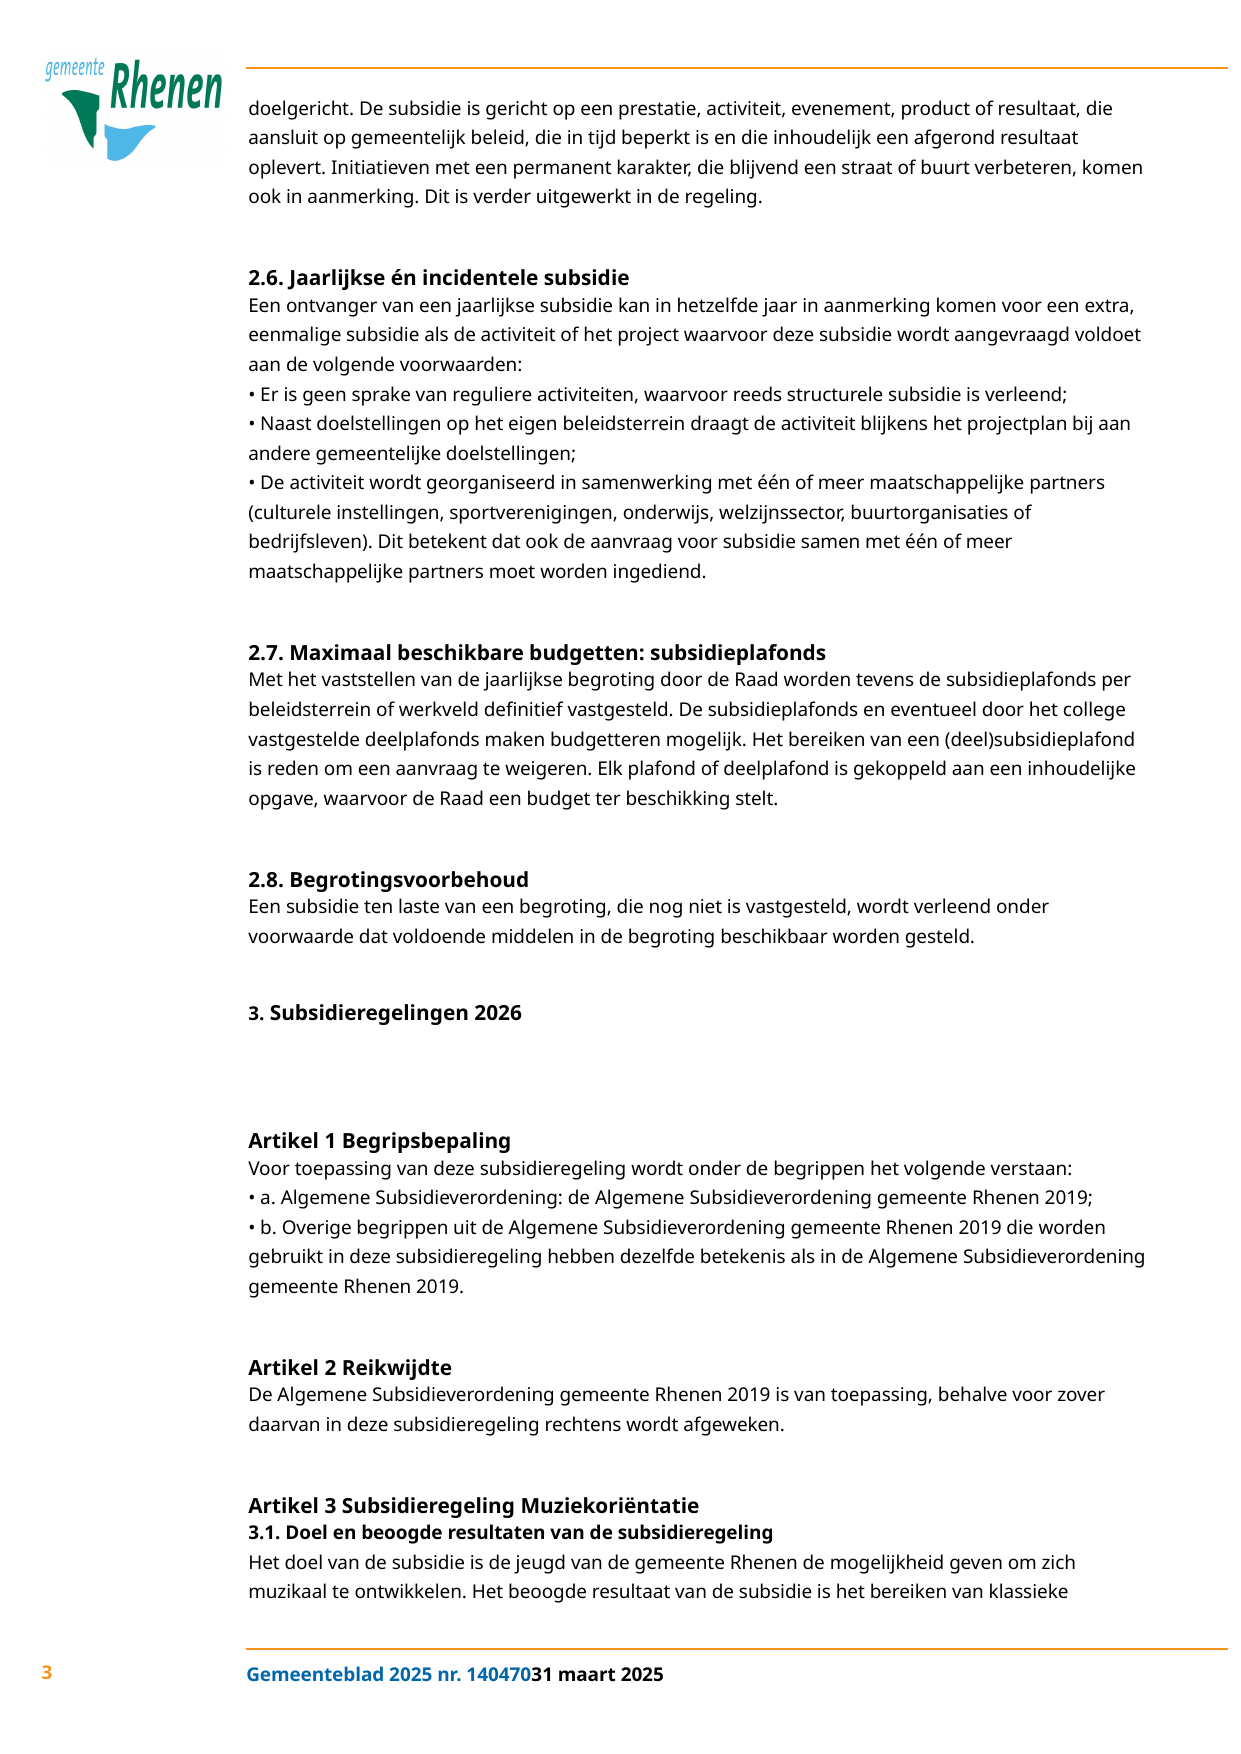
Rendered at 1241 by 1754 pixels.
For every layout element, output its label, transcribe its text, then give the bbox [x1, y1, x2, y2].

text Voor toepassing van deze subsidieregeling wordt onder de begrippen het volgende verstaan: [248, 1155, 1152, 1181]
text • Naast doelstellingen op het eigen beleidsterrein draagt de activiteit blijkens het projectplan bij aan andere gemeentelijke doelstellingen; [248, 410, 1152, 466]
picture [41, 47, 231, 172]
text Artikel 2 Reikwijdte [248, 1353, 1152, 1382]
text Artikel 1 Begripsbepaling [248, 1126, 1152, 1155]
text 3.1. Doel en beoogde resultaten van de subsidieregeling [248, 1519, 1152, 1545]
text • a. Algemene Subsidieverordening: de Algemene Subsidieverordening gemeente Rhenen 2019; [248, 1184, 1152, 1210]
text Een subsidie ten laste van een begroting, die nog niet is vastgesteld, wordt verleend onder voorwaarde dat voldoende middelen in de begroting beschikbaar worden gesteld. [248, 893, 1152, 949]
text Het doel van de subsidie is de jeugd van de gemeente Rhenen de mogelijkheid geven om zich muzikaal te ontwikkelen. Het beoogde resultaat van de subsidie is het bereiken van klassieke [248, 1549, 1152, 1604]
text • De activiteit wordt georganiseerd in samenwerking met één of meer maatschappelijke partners (culturele instellingen, sportverenigingen, onderwijs, welzijnssector, buurtorganisaties of bedrijfsleven). Dit betekent dat ook de aanvraag voor subsidie samen met één of meer maatschappelijke partners moet worden ingediend. [248, 469, 1152, 584]
text 3. Subsidieregelingen 2026 [248, 998, 1152, 1027]
text • b. Overige begrippen uit de Algemene Subsidieverordening gemeente Rhenen 2019 die worden gebruikt in deze subsidieregeling hebben dezelfde betekenis als in de Algemene Subsidieverordening gemeente Rhenen 2019. [248, 1214, 1152, 1299]
text Met het vaststellen van de jaarlijkse begroting door de Raad worden tevens de subsidieplafonds per beleidsterrein of werkveld definitief vastgesteld. De subsidieplafonds en eventueel door het college vastgestelde deelplafonds maken budgetteren mogelijk. Het bereiken van een (deel)subsidieplafond is reden om een aanvraag te weigeren. Elk plafond of deelplafond is gekoppeld aan een inhoudelijke opgave, waarvoor de Raad een budget ter beschikking stelt. [248, 667, 1152, 811]
text 2.8. Begrotingsvoorbehoud [248, 865, 1152, 893]
text Een ontvanger van een jaarlijkse subsidie kan in hetzelfde jaar in aanmerking komen voor een extra, eenmalige subsidie als de activiteit of het project waarvoor deze subsidie wordt aangevraagd voldoet aan de volgende voorwaarden: [248, 292, 1152, 377]
text doelgericht. De subsidie is gericht op een prestatie, activiteit, evenement, product of resultaat, die aansluit op gemeentelijk beleid, die in tijd beperkt is en die inhoudelijk een afgerond resultaat oplevert. Initiatieven met een permanent karakter, die blijvend een straat of buurt verbeteren, komen ook in aanmerking. Dit is verder uitgewerkt in de regeling. [248, 95, 1152, 209]
text Artikel 3 Subsidieregeling Muziekoriëntatie [248, 1491, 1152, 1519]
text De Algemene Subsidieverordening gemeente Rhenen 2019 is van toepassing, behalve voor zover daarvan in deze subsidieregeling rechtens wordt afgeweken. [248, 1382, 1152, 1437]
text 2.7. Maximaal beschikbare budgetten: subsidieplafonds [248, 638, 1152, 667]
text 2.6. Jaarlijkse én incidentele subsidie [248, 263, 1152, 292]
text • Er is geen sprake van reguliere activiteiten, waarvoor reeds structurele subsidie is verleend; [248, 381, 1152, 406]
